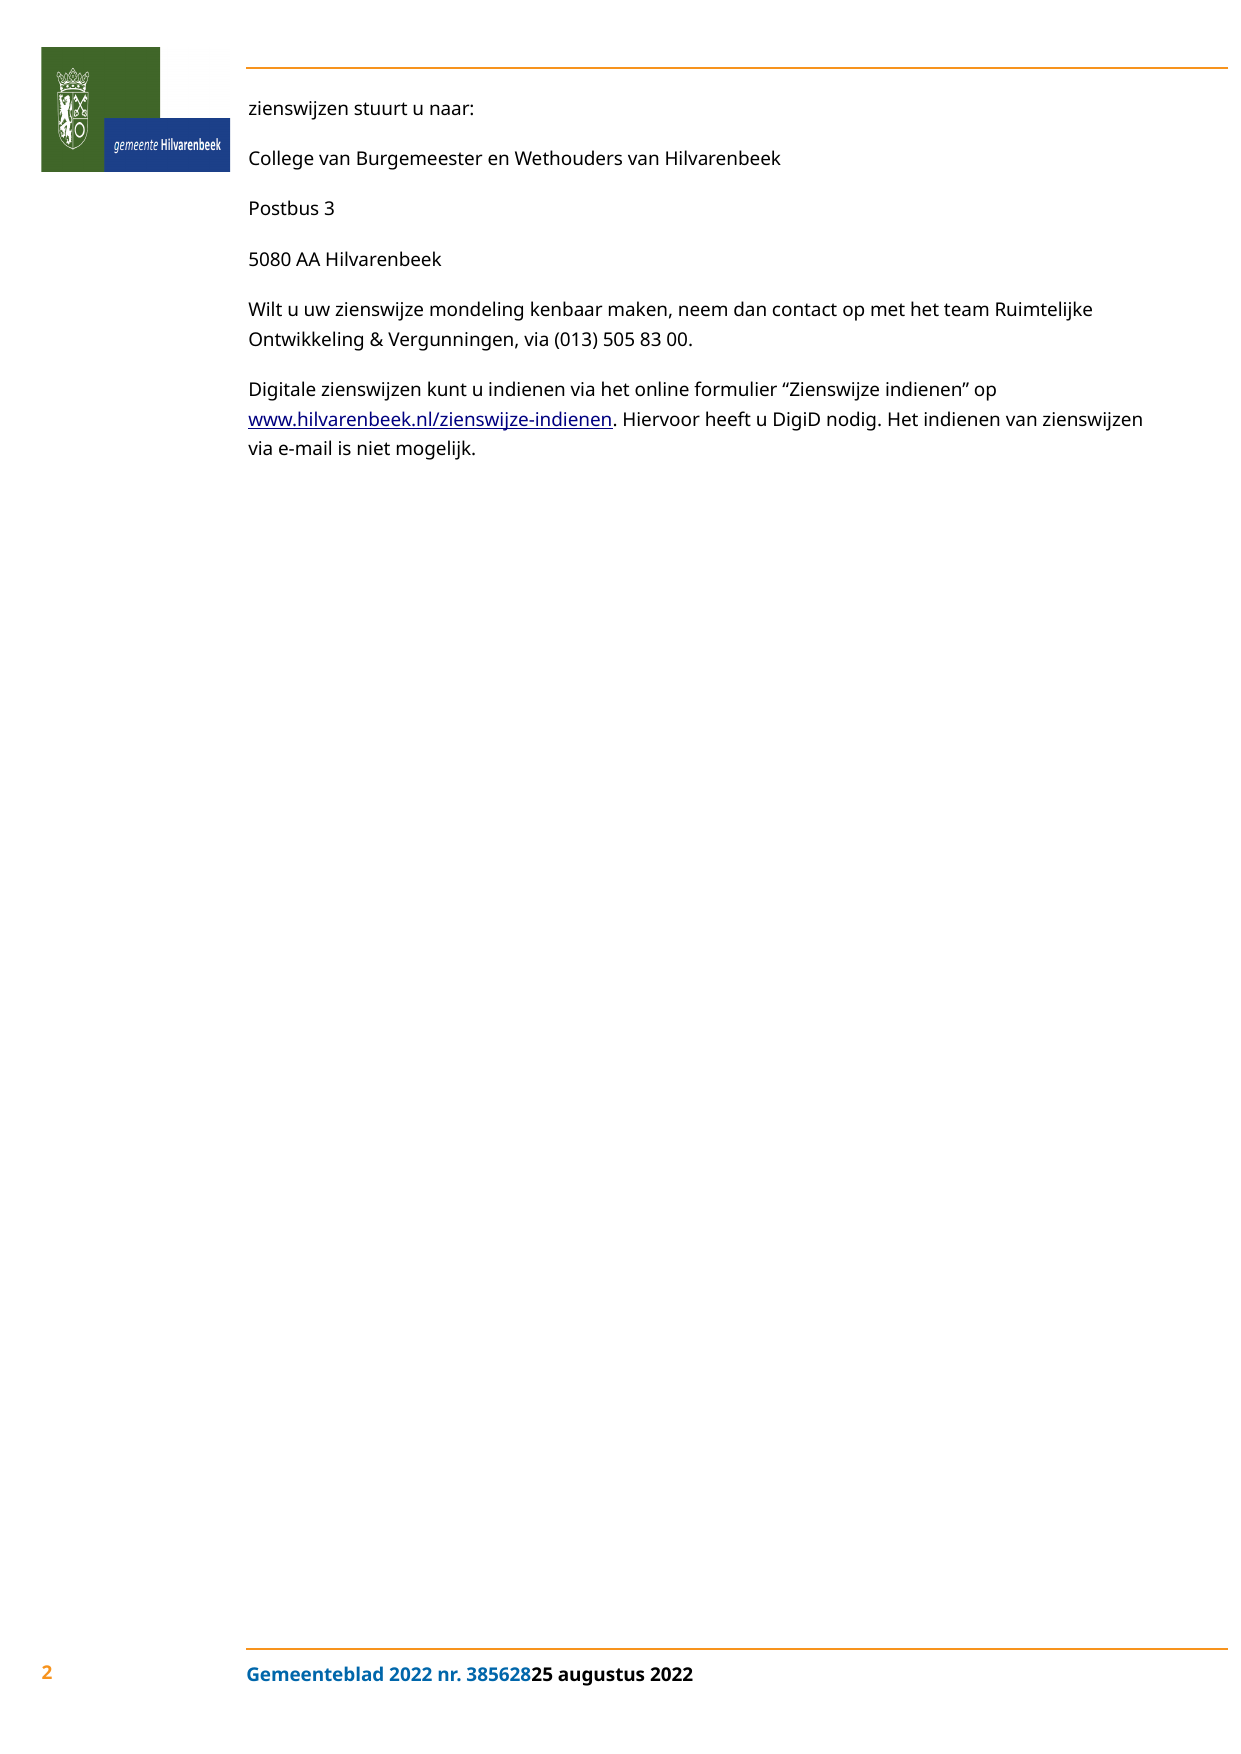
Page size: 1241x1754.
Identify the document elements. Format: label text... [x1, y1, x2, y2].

picture [41, 47, 231, 172]
text Wilt u uw zienswijze mondeling kenbaar maken, neem dan contact op met het team Ruimtelijke Ontwikkeling & Vergunningen, via (013) 505 83 00. [248, 296, 1152, 352]
text Postbus 3 [248, 196, 1152, 221]
text Digitale zienswijzen kunt u indienen via het online formulier “Zienswijze indienen” op www.hilvarenbeek.nl/zienswijze-indienen. Hiervoor heeft u DigiD nodig. Het indienen van zienswijzen via e-mail is niet mogelijk. [248, 376, 1152, 461]
text 5080 AA Hilvarenbeek [248, 246, 1152, 272]
text College van Burgemeester en Wethouders van Hilvarenbeek [248, 145, 1152, 171]
text zienswijzen stuurt u naar: [248, 95, 1152, 121]
